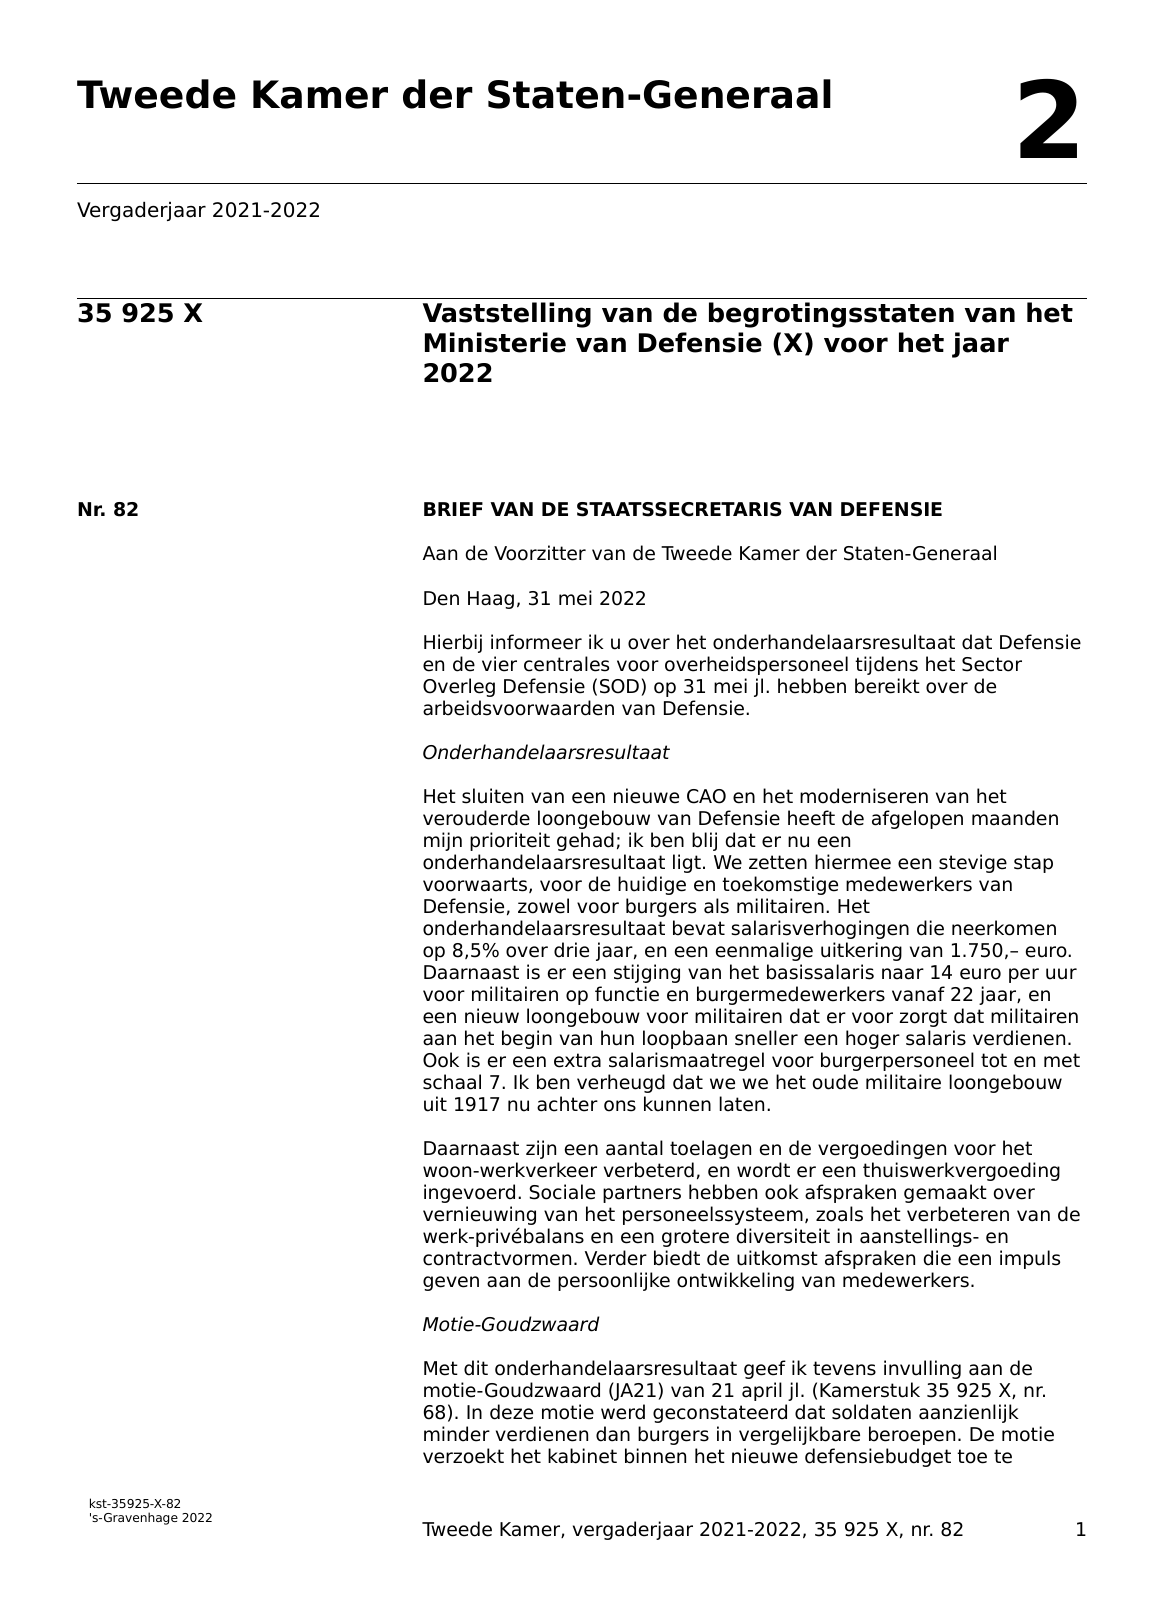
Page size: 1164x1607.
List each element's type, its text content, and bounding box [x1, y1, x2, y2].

text 's-Gravenhage 2022 [88, 1511, 323, 1525]
subtitle Nr. 82 BRIEF VAN DE STAATSSECRETARIS VAN DEFENSIE [77, 499, 1087, 521]
text Met dit onderhandelaarsresultaat geef ik tevens invulling aan de motie-Goudzwaard (JA21) van 21 april jl. (Kamerstuk 35 925 X, nr. 68). In deze motie werd geconstateerd dat soldaten aanzienlijk minder verdienen dan burgers in vergelijkbare beroepen. De motie verzoekt het kabinet binnen het nieuwe defensiebudget toe te [422, 1358, 1087, 1468]
subtitle Motie-Goudzwaard [422, 1314, 1087, 1336]
subtitle Onderhandelaarsresultaat [422, 742, 1087, 764]
text Daarnaast zijn een aantal toelagen en de vergoedingen voor het woon-werkverkeer verbeterd, en wordt er een thuiswerkvergoeding ingevoerd. Sociale partners hebben ook afspraken gemaakt over vernieuwing van het personeelssysteem, zoals het verbeteren van de werk-privébalans en een grotere diversiteit in aanstellings- en contractvormen. Verder biedt de uitkomst afspraken die een impuls geven aan de persoonlijke ontwikkeling van medewerkers. [422, 1138, 1087, 1292]
table_header 2 [886, 59, 1087, 183]
table_cell Vergaderjaar 2021-2022 [77, 184, 1087, 298]
text kst-35925-X-82 [88, 1497, 323, 1511]
text Aan de Voorzitter van de Tweede Kamer der Staten-Generaal [422, 543, 1087, 565]
table_header Tweede Kamer der Staten-Generaal [77, 59, 886, 183]
subtitle 35 925 X Vaststelling van de begrotingsstaten van het Ministerie van Defensie (X) voor het jaar 2022 [77, 299, 1087, 388]
text Den Haag, 31 mei 2022 [422, 587, 1087, 609]
text Hierbij informeer ik u over het onderhandelaarsresultaat dat Defensie en de vier centrales voor overheidspersoneel tijdens het Sector Overleg Defensie (SOD) op 31 mei jl. hebben bereikt over de arbeidsvoorwaarden van Defensie. [422, 632, 1087, 719]
text Het sluiten van een nieuwe CAO en het moderniseren van het verouderde loongebouw van Defensie heeft de afgelopen maanden mijn prioriteit gehad; ik ben blij dat er nu een onderhandelaarsresultaat ligt. We zetten hiermee een stevige stap voorwaarts, voor de huidige en toekomstige medewerkers van Defensie, zowel voor burgers als militairen. Het onderhandelaarsresultaat bevat salarisverhogingen die neerkomen op 8,5% over drie jaar, en een eenmalige uitkering van 1.750,– euro. Daarnaast is er een stijging van het basissalaris naar 14 euro per uur voor militairen op functie en burgermedewerkers vanaf 22 jaar, en een nieuw loongebouw voor militairen dat er voor zorgt dat militairen aan het begin van hun loopbaan sneller een hoger salaris verdienen. Ook is er een extra salarismaatregel voor burgerpersoneel tot en met schaal 7. Ik ben verheugd dat we we het oude militaire loongebouw uit 1917 nu achter ons kunnen laten. [422, 786, 1087, 1116]
